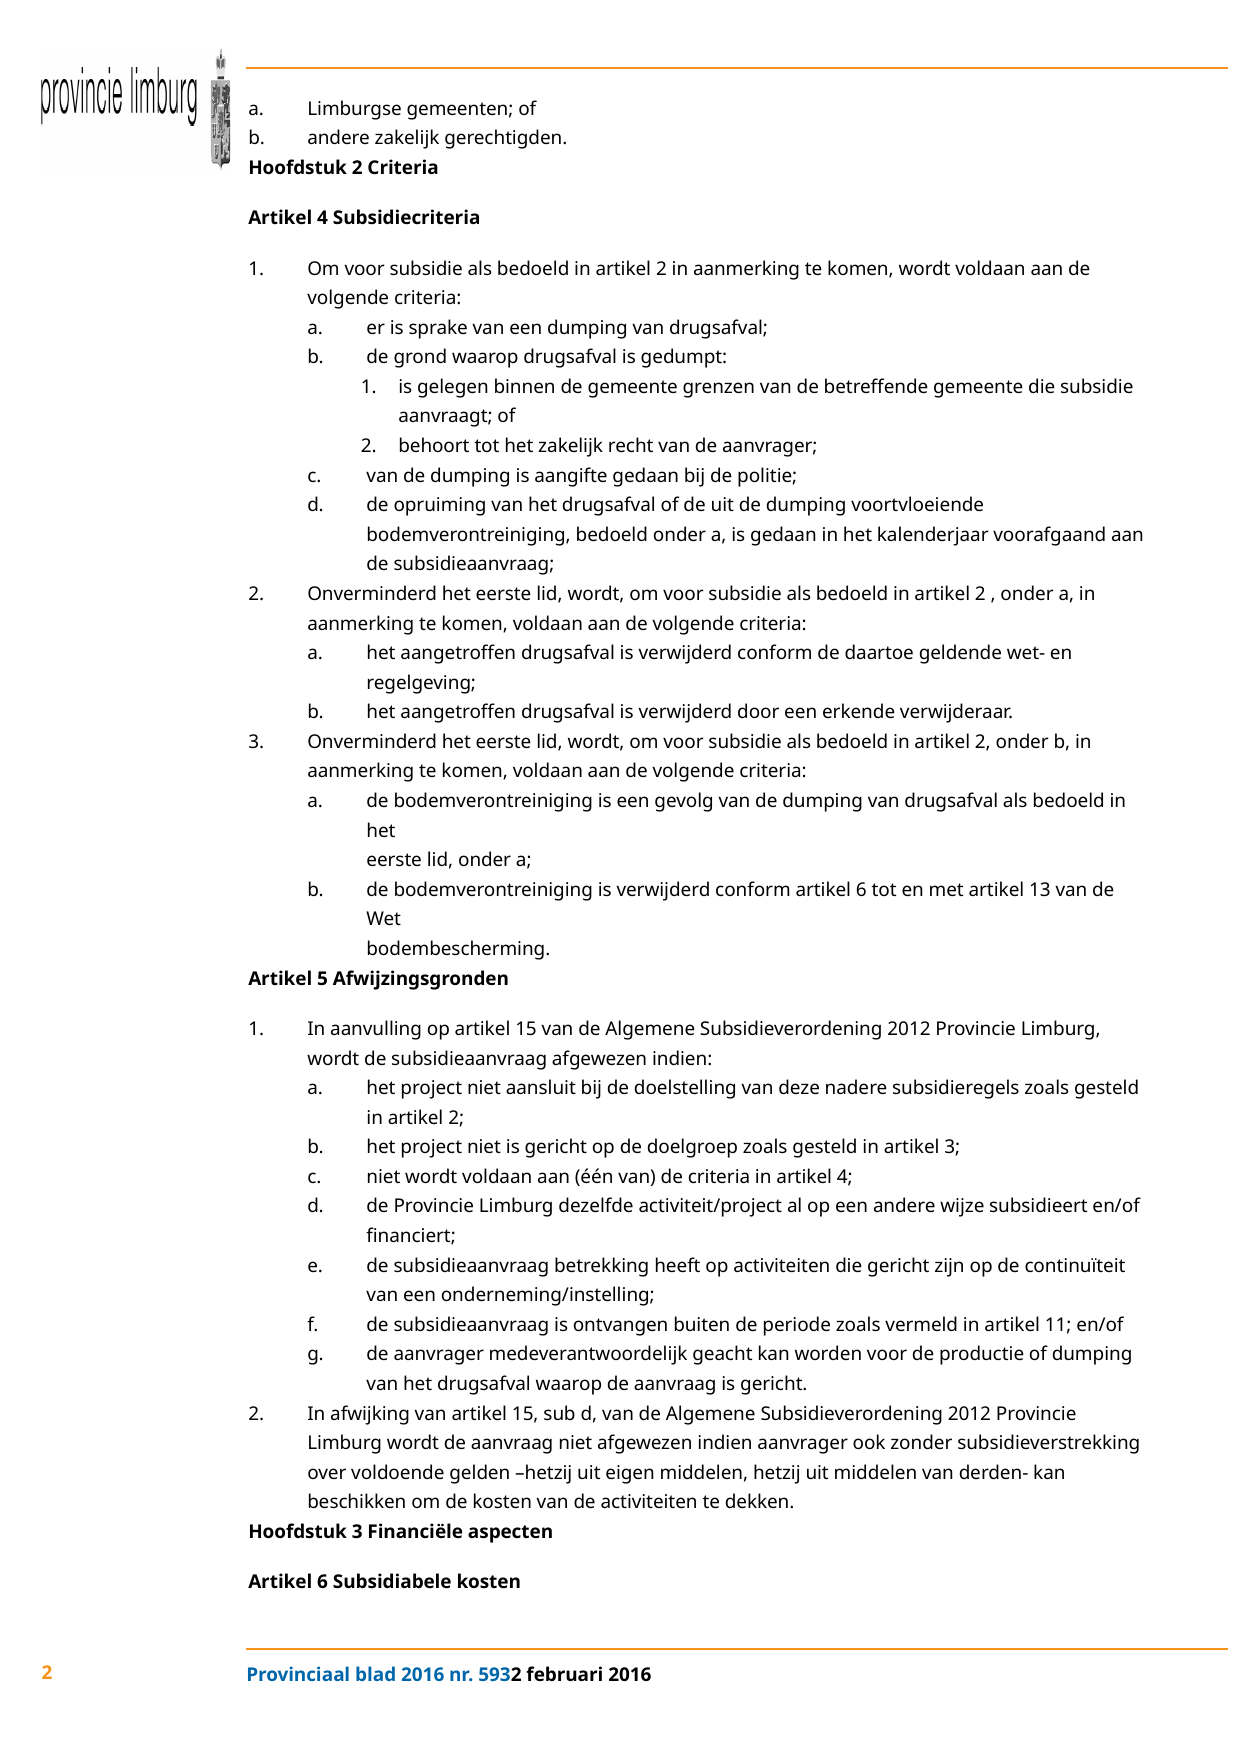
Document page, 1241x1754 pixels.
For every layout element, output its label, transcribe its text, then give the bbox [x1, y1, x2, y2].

list van de dumping is aangifte gedaan bij de politie; [307, 462, 1152, 488]
list het aangetroffen drugsafval is verwijderd conform de daartoe geldende wet- en regelgeving; [307, 639, 1152, 695]
list Onverminderd het eerste lid, wordt, om voor subsidie als bedoeld in artikel 2, onder b, in aanmerking te komen, voldaan aan de volgende criteria: [248, 728, 1152, 783]
list de grond waarop drugsafval is gedumpt: [307, 343, 1152, 369]
list Onverminderd het eerste lid, wordt, om voor subsidie als bedoeld in artikel 2 , onder a, in aanmerking te komen, voldaan aan de volgende criteria: [248, 580, 1152, 636]
list bodembescherming. [307, 935, 1152, 961]
list eerste lid, onder a; [307, 846, 1152, 872]
text Hoofdstuk 2 Criteria [248, 154, 1152, 180]
list het aangetroffen drugsafval is verwijderd door een erkende verwijderaar. [307, 698, 1152, 724]
list de bodemverontreiniging is een gevolg van de dumping van drugsafval als bedoeld in het [307, 787, 1152, 843]
list de subsidieaanvraag betrekking heeft op activiteiten die gericht zijn op de continuïteit van een onderneming/instelling; [307, 1252, 1152, 1307]
list de aanvrager medeverantwoordelijk geacht kan worden voor de productie of dumping van het drugsafval waarop de aanvraag is gericht. [307, 1341, 1152, 1396]
list de opruiming van het drugsafval of de uit de dumping voortvloeiende bodemverontreiniging, bedoeld onder a, is gedaan in het kalenderjaar voorafgaand aan de subsidieaanvraag; [307, 491, 1152, 576]
list de Provincie Limburg dezelfde activiteit/project al op een andere wijze subsidieert en/of financiert; [307, 1193, 1152, 1248]
picture [41, 47, 231, 172]
list behoort tot het zakelijk recht van de aanvrager; [361, 432, 1152, 458]
list In aanvulling op artikel 15 van de Algemene Subsidieverordening 2012 Provincie Limburg, wordt de subsidieaanvraag afgewezen indien: [248, 1015, 1152, 1071]
text Artikel 5 Afwijzingsgronden [248, 965, 1152, 991]
text Hoofdstuk 3 Financiële aspecten [248, 1518, 1152, 1544]
list er is sprake van een dumping van drugsafval; [307, 314, 1152, 340]
list het project niet is gericht op de doelgroep zoals gesteld in artikel 3; [307, 1133, 1152, 1159]
list Limburgse gemeenten; of [248, 95, 1152, 121]
list niet wordt voldaan aan (één van) de criteria in artikel 4; [307, 1163, 1152, 1189]
list de bodemverontreiniging is verwijderd conform artikel 6 tot en met artikel 13 van de Wet [307, 876, 1152, 931]
list is gelegen binnen de gemeente grenzen van de betreffende gemeente die subsidie aanvraagt; of [361, 373, 1152, 428]
text Artikel 4 Subsidiecriteria [248, 204, 1152, 230]
list In afwijking van artikel 15, sub d, van de Algemene Subsidieverordening 2012 Provincie Limburg wordt de aanvraag niet afgewezen indien aanvrager ook zonder subsidieverstrekking over voldoende gelden –hetzij uit eigen middelen, hetzij uit middelen van derden- kan beschikken om de kosten van de activiteiten te dekken. [248, 1400, 1152, 1514]
list de subsidieaanvraag is ontvangen buiten de periode zoals vermeld in artikel 11; en/of [307, 1311, 1152, 1337]
list Om voor subsidie als bedoeld in artikel 2 in aanmerking te komen, wordt voldaan aan de volgende criteria: [248, 255, 1152, 310]
text Artikel 6 Subsidiabele kosten [248, 1568, 1152, 1594]
list andere zakelijk gerechtigden. [248, 124, 1152, 150]
list het project niet aansluit bij de doelstelling van deze nadere subsidieregels zoals gesteld in artikel 2; [307, 1074, 1152, 1130]
